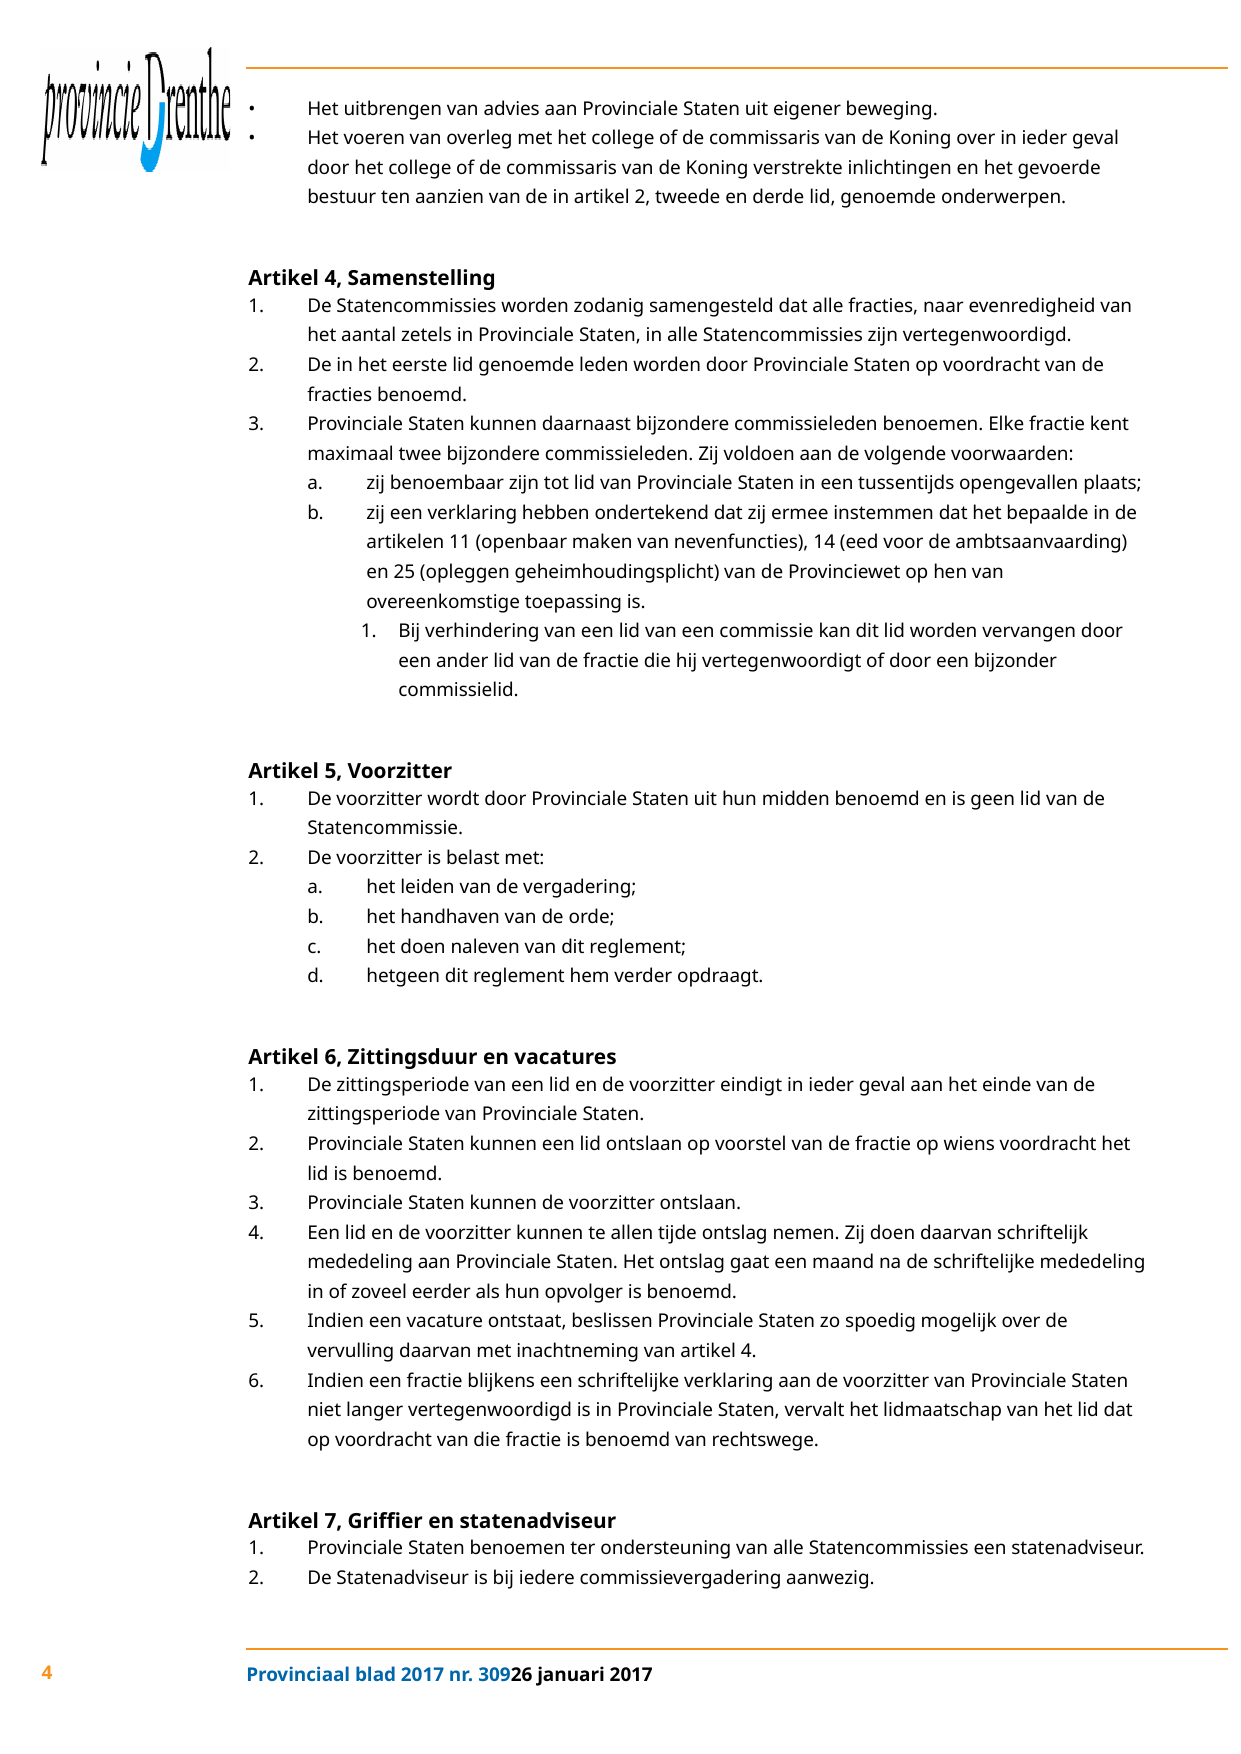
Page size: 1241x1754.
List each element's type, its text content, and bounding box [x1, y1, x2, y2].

list hetgeen dit reglement hem verder opdraagt. [307, 962, 1152, 988]
list De zittingsperiode van een lid en de voorzitter eindigt in ieder geval aan het einde van de zittingsperiode van Provinciale Staten. [248, 1071, 1152, 1126]
list De Statencommissies worden zodanig samengesteld dat alle fracties, naar evenredigheid van het aantal zetels in Provinciale Staten, in alle Statencommissies zijn vertegenwoordigd. [248, 292, 1152, 347]
list De in het eerste lid genoemde leden worden door Provinciale Staten op voordracht van de fracties benoemd. [248, 351, 1152, 406]
picture [41, 47, 231, 172]
list De Statenadviseur is bij iedere commissievergadering aanwezig. [248, 1564, 1152, 1590]
text Artikel 5, Voorzitter [248, 757, 1152, 785]
list zij benoembaar zijn tot lid van Provinciale Staten in een tussentijds opengevallen plaats; [307, 469, 1152, 495]
list Provinciale Staten kunnen de voorzitter ontslaan. [248, 1189, 1152, 1215]
list Een lid en de voorzitter kunnen te allen tijde ontslag nemen. Zij doen daarvan schriftelijk mededeling aan Provinciale Staten. Het ontslag gaat een maand na de schriftelijke mededeling in of zoveel eerder als hun opvolger is benoemd. [248, 1219, 1152, 1304]
list Provinciale Staten benoemen ter ondersteuning van alle Statencommissies een statenadviseur. [248, 1534, 1152, 1560]
list het handhaven van de orde; [307, 903, 1152, 929]
text Artikel 4, Samenstelling [248, 263, 1152, 292]
text Artikel 7, Griffier en statenadviseur [248, 1506, 1152, 1534]
list Indien een vacature ontstaat, beslissen Provinciale Staten zo spoedig mogelijk over de vervulling daarvan met inachtneming van artikel 4. [248, 1308, 1152, 1363]
list De voorzitter wordt door Provinciale Staten uit hun midden benoemd en is geen lid van de Statencommissie. [248, 785, 1152, 840]
text Artikel 6, Zittingsduur en vacatures [248, 1042, 1152, 1071]
list zij een verklaring hebben ondertekend dat zij ermee instemmen dat het bepaalde in de artikelen 11 (openbaar maken van nevenfuncties), 14 (eed voor de ambtsaanvaarding) en 25 (opleggen geheimhoudingsplicht) van de Provinciewet op hen van overeenkomstige toepassing is. [307, 499, 1152, 613]
list het leiden van de vergadering; [307, 874, 1152, 899]
list Het voeren van overleg met het college of de commissaris van de Koning over in ieder geval door het college of de commissaris van de Koning verstrekte inlichtingen en het gevoerde bestuur ten aanzien van de in artikel 2, tweede en derde lid, genoemde onderwerpen. [248, 124, 1152, 209]
list Provinciale Staten kunnen daarnaast bijzondere commissieleden benoemen. Elke fractie kent maximaal twee bijzondere commissieleden. Zij voldoen aan de volgende voorwaarden: [248, 410, 1152, 466]
list De voorzitter is belast met: [248, 844, 1152, 870]
list Provinciale Staten kunnen een lid ontslaan op voorstel van de fractie op wiens voordracht het lid is benoemd. [248, 1130, 1152, 1185]
list Indien een fractie blijkens een schriftelijke verklaring aan de voorzitter van Provinciale Staten niet langer vertegenwoordigd is in Provinciale Staten, vervalt het lidmaatschap van het lid dat op voordracht van die fractie is benoemd van rechtswege. [248, 1367, 1152, 1452]
list Bij verhindering van een lid van een commissie kan dit lid worden vervangen door een ander lid van de fractie die hij vertegenwoordigt of door een bijzonder commissielid. [361, 617, 1152, 702]
list Het uitbrengen van advies aan Provinciale Staten uit eigener beweging. [248, 95, 1152, 121]
list het doen naleven van dit reglement; [307, 933, 1152, 959]
